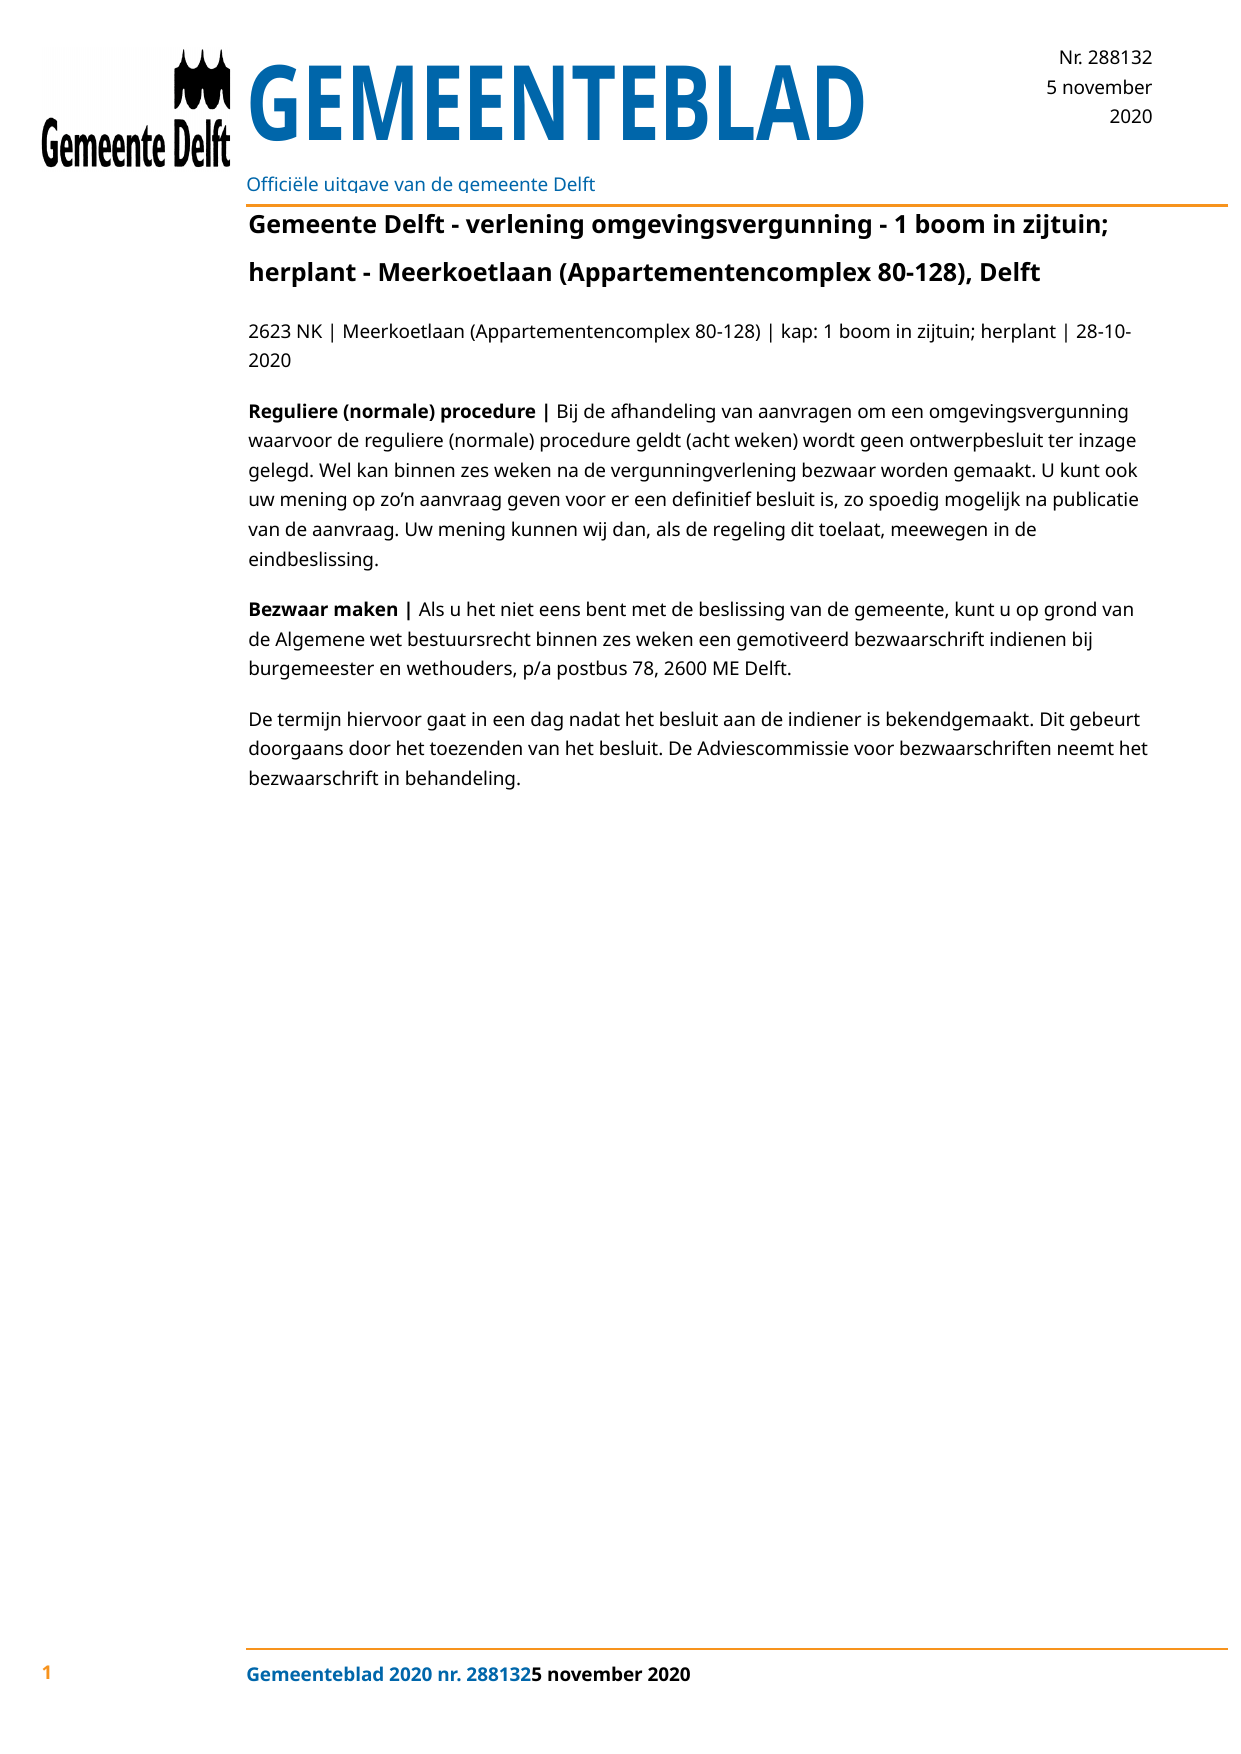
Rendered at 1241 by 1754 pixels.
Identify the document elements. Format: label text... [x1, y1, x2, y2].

picture [41, 47, 231, 172]
text Reguliere (normale) procedure | Bij de afhandeling van aanvragen om een omgevingsvergunning waarvoor de reguliere (normale) procedure geldt (acht weken) wordt geen ontwerpbesluit ter inzage gelegd. Wel kan binnen zes weken na de vergunningverlening bezwaar worden gemaakt. U kunt ook uw mening op zo’n aanvraag geven voor er een definitief besluit is, zo spoedig mogelijk na publicatie van de aanvraag. Uw mening kunnen wij dan, als de regeling dit toelaat, meewegen in de eindbeslissing. [248, 398, 1152, 572]
text 2623 NK | Meerkoetlaan (Appartementencomplex 80-128) | kap: 1 boom in zijtuin; herplant | 28-10-2020 [248, 318, 1152, 373]
text Bezwaar maken | Als u het niet eens bent met de beslissing van de gemeente, kunt u op grond van de Algemene wet bestuursrecht binnen zes weken een gemotiveerd bezwaarschrift indienen bij burgemeester en wethouders, p/a postbus 78, 2600 ME Delft. [248, 596, 1152, 681]
text Gemeente Delft - verlening omgevingsvergunning - 1 boom in zijtuin; herplant - Meerkoetlaan (Appartementencomplex 80-128), Delft [248, 207, 1152, 288]
text De termijn hiervoor gaat in een dag nadat het besluit aan de indiener is bekendgemaakt. Dit gebeurt doorgaans door het toezenden van het besluit. De Adviescommissie voor bezwaarschriften neemt het bezwaarschrift in behandeling. [248, 706, 1152, 791]
